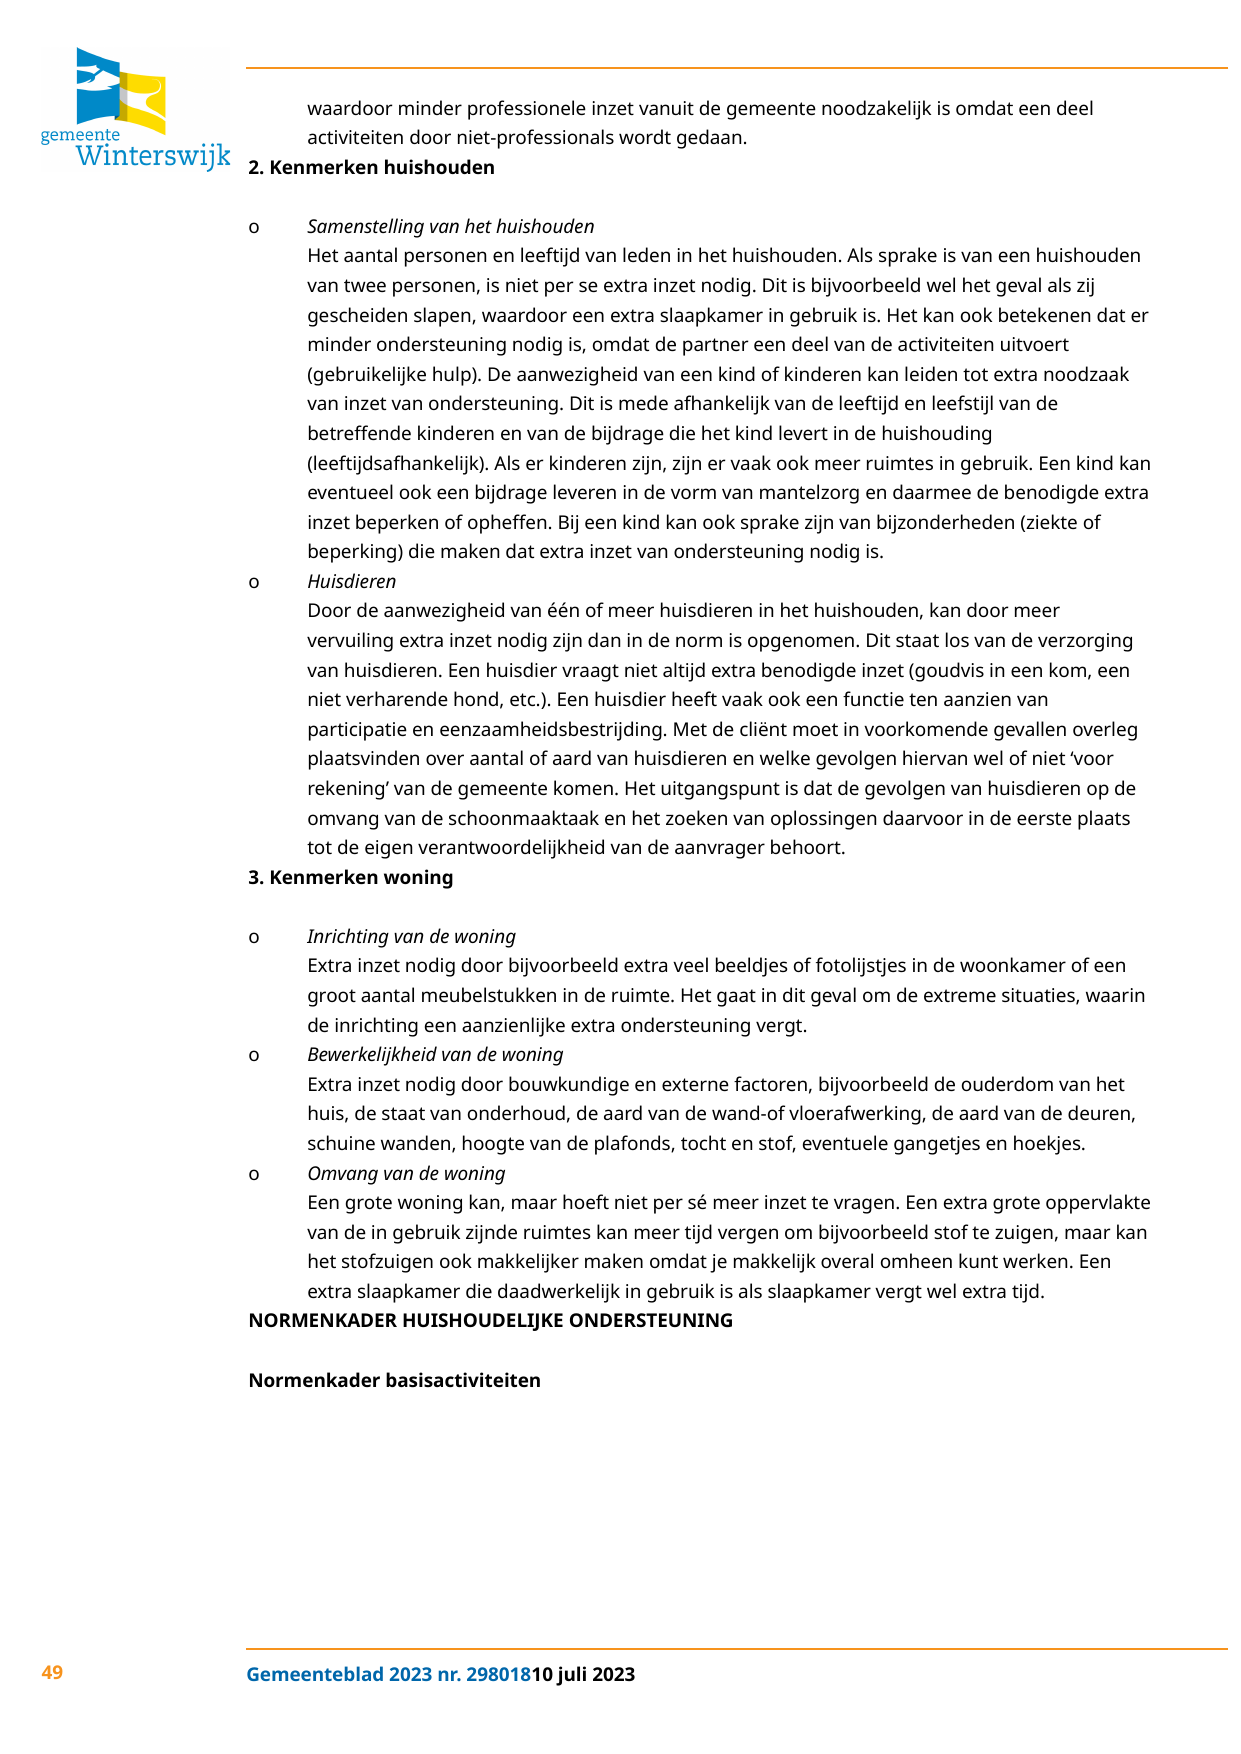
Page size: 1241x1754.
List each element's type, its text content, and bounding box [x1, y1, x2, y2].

list Het aantal personen en leeftijd van leden in het huishouden. Als sprake is van een huishouden van twee personen, is niet per se extra inzet nodig. Dit is bijvoorbeeld wel het geval als zij gescheiden slapen, waardoor een extra slaapkamer in gebruik is. Het kan ook betekenen dat er minder ondersteuning nodig is, omdat de partner een deel van de activiteiten uitvoert (gebruikelijke hulp). De aanwezigheid van een kind of kinderen kan leiden tot extra noodzaak van inzet van ondersteuning. Dit is mede afhankelijk van de leeftijd en leefstijl van de betreffende kinderen en van de bijdrage die het kind levert in de huishouding (leeftijdsafhankelijk). Als er kinderen zijn, zijn er vaak ook meer ruimtes in gebruik. Een kind kan eventueel ook een bijdrage leveren in de vorm van mantelzorg en daarmee de benodigde extra inzet beperken of opheffen. Bij een kind kan ook sprake zijn van bijzonderheden (ziekte of beperking) die maken dat extra inzet van ondersteuning nodig is. [248, 243, 1152, 564]
list Inrichting van de woning [248, 923, 1152, 949]
text NORMENKADER HUISHOUDELIJKE ONDERSTEUNING [248, 1308, 1152, 1333]
list Extra inzet nodig door bouwkundige en externe factoren, bijvoorbeeld de ouderdom van het huis, de staat van onderhoud, de aard van de wand-of vloerafwerking, de aard van de deuren, schuine wanden, hoogte van de plafonds, tocht en stof, eventuele gangetjes en hoekjes. [248, 1071, 1152, 1156]
picture [225, 153, 231, 162]
list Samenstelling van het huishouden [248, 213, 1152, 239]
list waardoor minder professionele inzet vanuit de gemeente noodzakelijk is omdat een deel activiteiten door niet-professionals wordt gedaan. [248, 95, 1152, 150]
text 3. Kenmerken woning [248, 864, 1152, 890]
text 2. Kenmerken huishouden [248, 154, 1152, 180]
list Huisdieren [248, 568, 1152, 594]
picture [41, 47, 231, 172]
list Een grote woning kan, maar hoeft niet per sé meer inzet te vragen. Een extra grote oppervlakte van de in gebruik zijnde ruimtes kan meer tijd vergen om bijvoorbeeld stof te zuigen, maar kan het stofzuigen ook makkelijker maken omdat je makkelijk overal omheen kunt werken. Een extra slaapkamer die daadwerkelijk in gebruik is als slaapkamer vergt wel extra tijd. [248, 1189, 1152, 1304]
text Normenkader basisactiviteiten [248, 1367, 1152, 1393]
list Door de aanwezigheid van één of meer huisdieren in het huishouden, kan door meer vervuiling extra inzet nodig zijn dan in de norm is opgenomen. Dit staat los van de verzorging van huisdieren. Een huisdier vraagt niet altijd extra benodigde inzet (goudvis in een kom, een niet verharende hond, etc.). Een huisdier heeft vaak ook een functie ten aanzien van participatie en eenzaamheidsbestrijding. Met de cliënt moet in voorkomende gevallen overleg plaatsvinden over aantal of aard van huisdieren en welke gevolgen hiervan wel of niet ‘voor rekening’ van de gemeente komen. Het uitgangspunt is dat de gevolgen van huisdieren op de omvang van de schoonmaaktaak en het zoeken van oplossingen daarvoor in de eerste plaats tot de eigen verantwoordelijkheid van de aanvrager behoort. [248, 598, 1152, 860]
list Bewerkelijkheid van de woning [248, 1041, 1152, 1067]
list Extra inzet nodig door bijvoorbeeld extra veel beeldjes of fotolijstjes in de woonkamer of een groot aantal meubelstukken in de ruimte. Het gaat in dit geval om de extreme situaties, waarin de inrichting een aanzienlijke extra ondersteuning vergt. [248, 953, 1152, 1038]
list Omvang van de woning [248, 1160, 1152, 1186]
